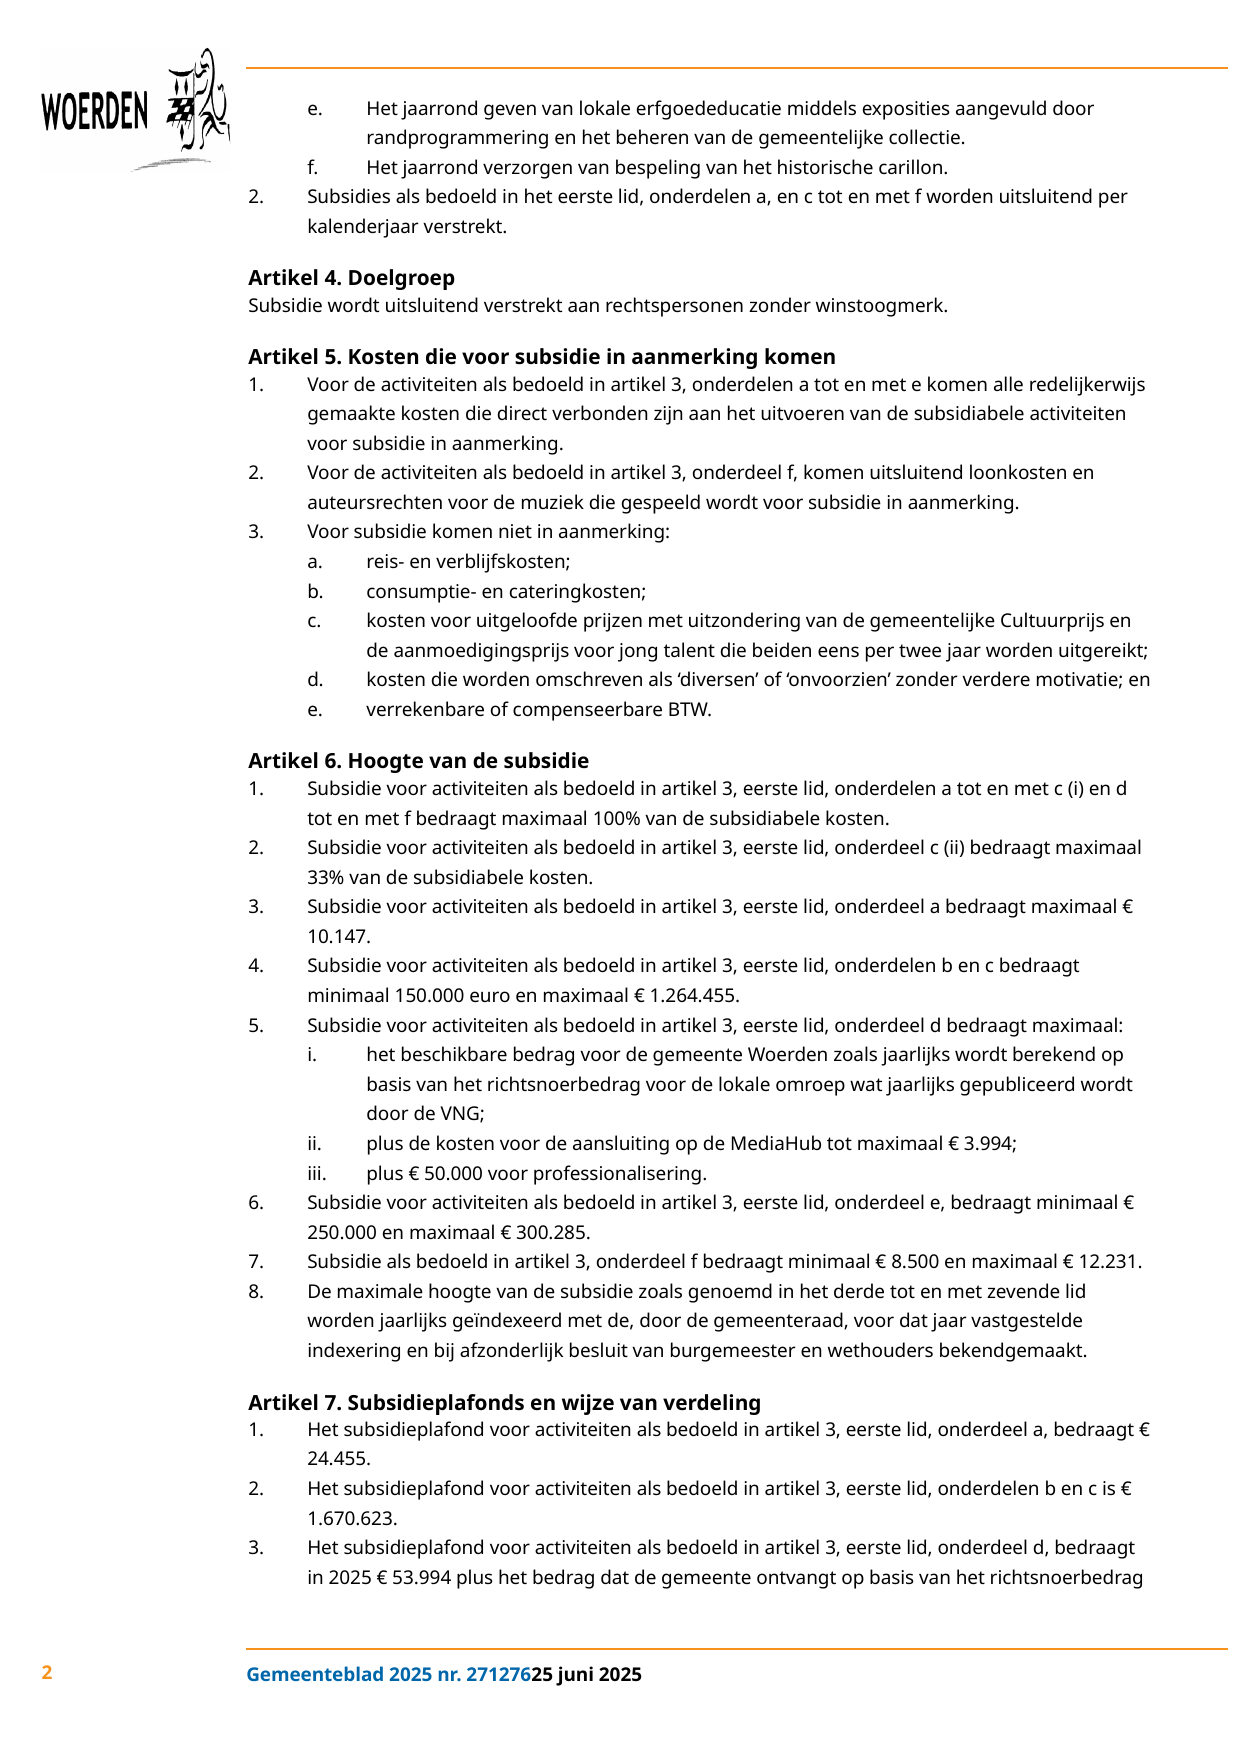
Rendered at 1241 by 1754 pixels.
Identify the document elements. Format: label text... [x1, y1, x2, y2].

list Subsidie voor activiteiten als bedoeld in artikel 3, eerste lid, onderdeel c (ii) bedraagt maximaal 33% van de subsidiabele kosten. [248, 834, 1152, 889]
list Het subsidieplafond voor activiteiten als bedoeld in artikel 3, eerste lid, onderdelen b en c is € 1.670.623. [248, 1475, 1152, 1531]
list Het subsidieplafond voor activiteiten als bedoeld in artikel 3, eerste lid, onderdeel d, bedraagt in 2025 € 53.994 plus het bedrag dat de gemeente ontvangt op basis van het richtsnoerbedrag [248, 1534, 1152, 1590]
list kosten voor uitgeloofde prijzen met uitzondering van de gemeentelijke Cultuurprijs en de aanmoedigingsprijs voor jong talent die beiden eens per twee jaar worden uitgereikt; [307, 607, 1152, 663]
list plus € 50.000 voor professionalisering. [307, 1160, 1152, 1185]
list Subsidie voor activiteiten als bedoeld in artikel 3, eerste lid, onderdelen a tot en met c (i) en d tot en met f bedraagt maximaal 100% van de subsidiabele kosten. [248, 775, 1152, 830]
list Subsidie voor activiteiten als bedoeld in artikel 3, eerste lid, onderdeel e, bedraagt minimaal € 250.000 en maximaal € 300.285. [248, 1189, 1152, 1244]
list Het jaarrond verzorgen van bespeling van het historische carillon. [307, 154, 1152, 180]
list Subsidie voor activiteiten als bedoeld in artikel 3, eerste lid, onderdelen b en c bedraagt minimaal 150.000 euro en maximaal € 1.264.455. [248, 953, 1152, 1008]
list Het jaarrond geven van lokale erfgoededucatie middels exposities aangevuld door randprogrammering en het beheren van de gemeentelijke collectie. [307, 95, 1152, 150]
list verrekenbare of compenseerbare BTW. [307, 696, 1152, 722]
list Subsidie voor activiteiten als bedoeld in artikel 3, eerste lid, onderdeel d bedraagt maximaal: [248, 1012, 1152, 1037]
text Artikel 7. Subsidieplafonds en wijze van verdeling [248, 1388, 1152, 1416]
text Artikel 4. Doelgroep [248, 263, 1152, 292]
list Het subsidieplafond voor activiteiten als bedoeld in artikel 3, eerste lid, onderdeel a, bedraagt € 24.455. [248, 1416, 1152, 1471]
list Voor de activiteiten als bedoeld in artikel 3, onderdeel f, komen uitsluitend loonkosten en auteursrechten voor de muziek die gespeeld wordt voor subsidie in aanmerking. [248, 459, 1152, 515]
text Subsidie wordt uitsluitend verstrekt aan rechtspersonen zonder winstoogmerk. [248, 292, 1152, 318]
picture [41, 47, 231, 172]
list plus de kosten voor de aansluiting op de MediaHub tot maximaal € 3.994; [307, 1130, 1152, 1156]
list kosten die worden omschreven als ‘diversen’ of ‘onvoorzien’ zonder verdere motivatie; en [307, 667, 1152, 692]
text Artikel 5. Kosten die voor subsidie in aanmerking komen [248, 342, 1152, 371]
list reis- en verblijfskosten; [307, 548, 1152, 574]
list Subsidie voor activiteiten als bedoeld in artikel 3, eerste lid, onderdeel a bedraagt maximaal € 10.147. [248, 893, 1152, 949]
list Subsidies als bedoeld in het eerste lid, onderdelen a, en c tot en met f worden uitsluitend per kalenderjaar verstrekt. [248, 183, 1152, 239]
list Voor de activiteiten als bedoeld in artikel 3, onderdelen a tot en met e komen alle redelijkerwijs gemaakte kosten die direct verbonden zijn aan het uitvoeren van de subsidiabele activiteiten voor subsidie in aanmerking. [248, 371, 1152, 456]
list consumptie- en cateringkosten; [307, 578, 1152, 604]
list het beschikbare bedrag voor de gemeente Woerden zoals jaarlijks wordt berekend op basis van het richtsnoerbedrag voor de lokale omroep wat jaarlijks gepubliceerd wordt door de VNG; [307, 1041, 1152, 1126]
text Artikel 6. Hoogte van de subsidie [248, 747, 1152, 775]
list De maximale hoogte van de subsidie zoals genoemd in het derde tot en met zevende lid worden jaarlijks geïndexeerd met de, door de gemeenteraad, voor dat jaar vastgestelde indexering en bij afzonderlijk besluit van burgemeester en wethouders bekendgemaakt. [248, 1278, 1152, 1363]
list Subsidie als bedoeld in artikel 3, onderdeel f bedraagt minimaal € 8.500 en maximaal € 12.231. [248, 1248, 1152, 1274]
list Voor subsidie komen niet in aanmerking: [248, 519, 1152, 544]
